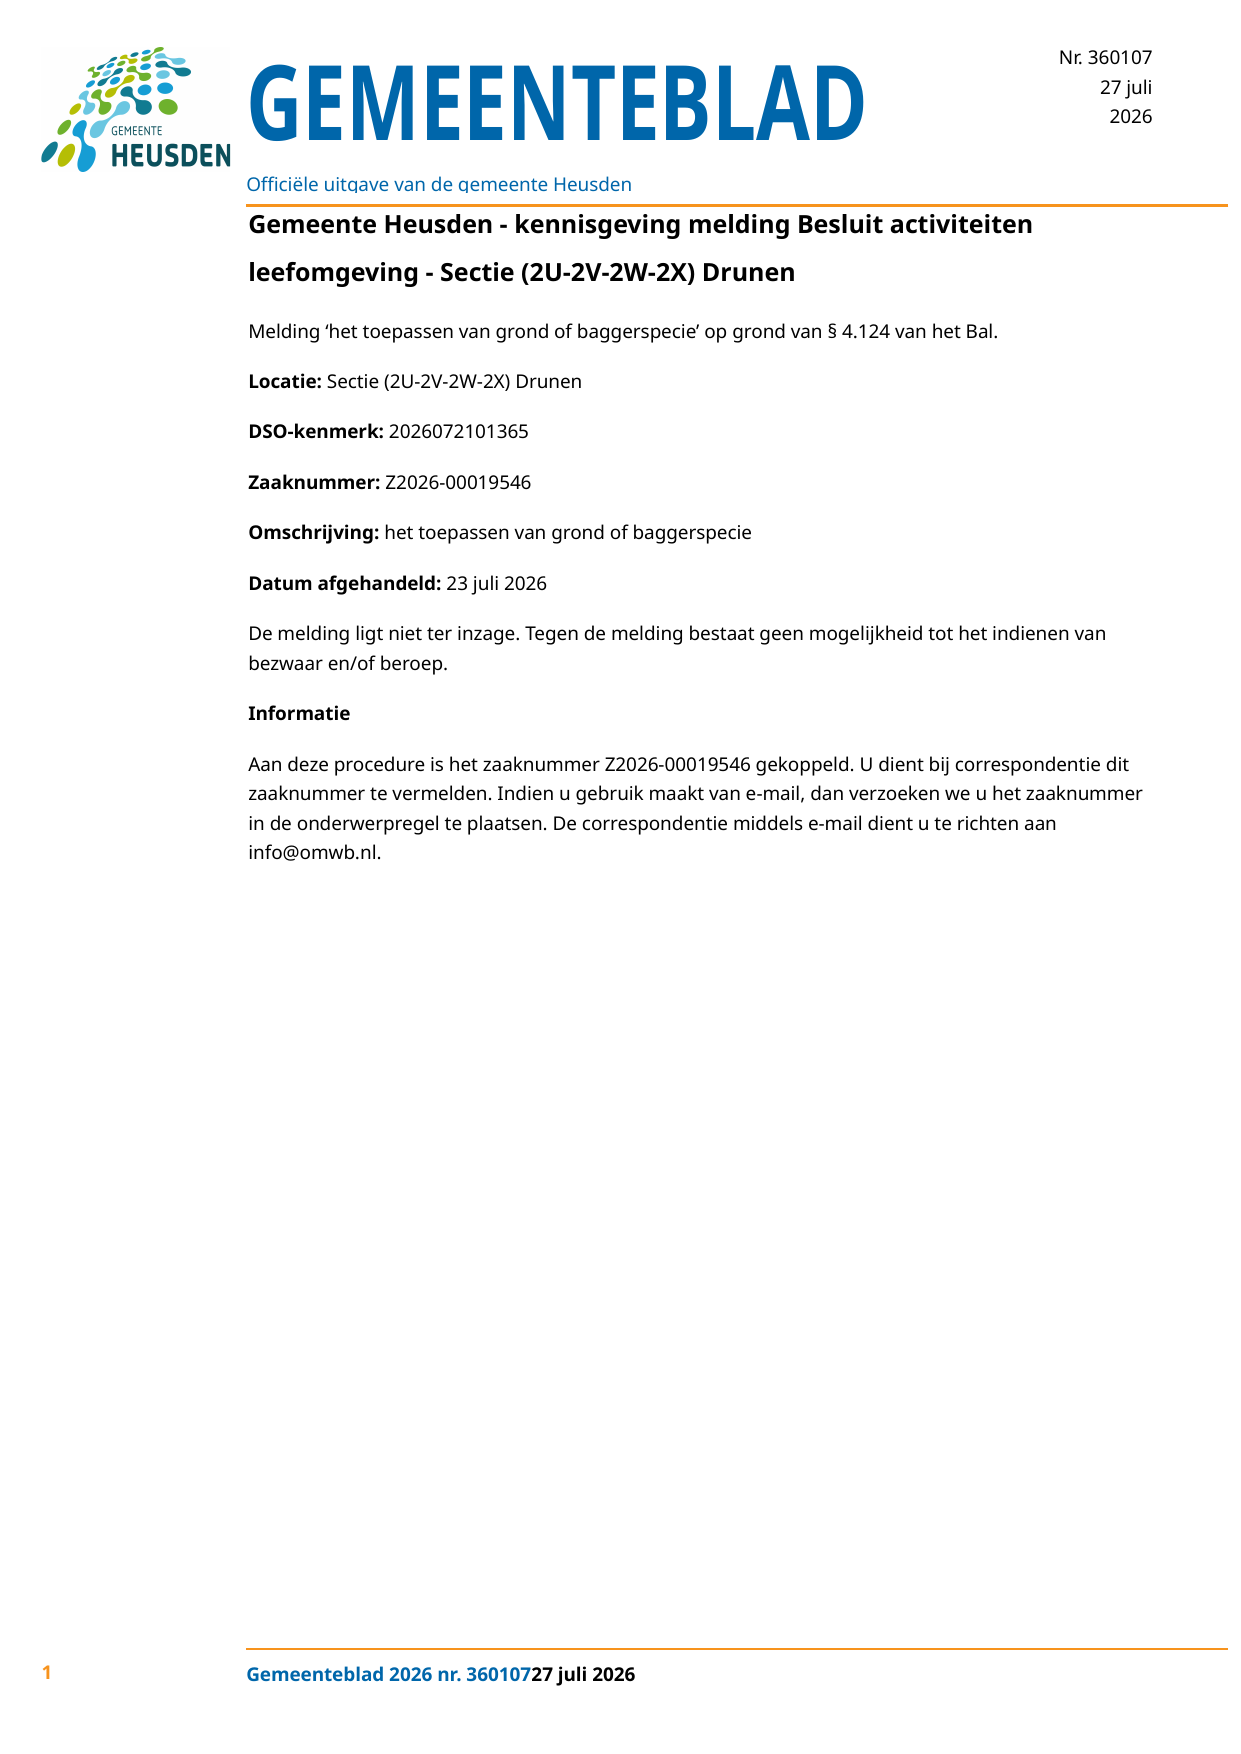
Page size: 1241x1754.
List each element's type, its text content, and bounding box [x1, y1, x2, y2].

text Melding ‘het toepassen van grond of baggerspecie’ op grond van § 4.124 van het Bal. [248, 318, 1152, 344]
text Gemeente Heusden - kennisgeving melding Besluit activiteiten leefomgeving - Sectie (2U-2V-2W-2X) Drunen [248, 207, 1152, 288]
text Zaaknummer: Z2026-00019546 [248, 469, 1152, 495]
text De melding ligt niet ter inzage. Tegen de melding bestaat geen mogelijkheid tot het indienen van bezwaar en/of beroep. [248, 620, 1152, 676]
text Datum afgehandeld: 23 juli 2026 [248, 570, 1152, 596]
picture [41, 47, 231, 172]
text Omschrijving: het toepassen van grond of baggerspecie [248, 519, 1152, 545]
text Locatie: Sectie (2U-2V-2W-2X) Drunen [248, 368, 1152, 394]
text DSO-kenmerk: 2026072101365 [248, 419, 1152, 444]
text Informatie [248, 700, 1152, 726]
text Aan deze procedure is het zaaknummer Z2026-00019546 gekoppeld. U dient bij correspondentie dit zaaknummer te vermelden. Indien u gebruik maakt van e-mail, dan verzoeken we u het zaaknummer in de onderwerpregel te plaatsen. De correspondentie middels e-mail dient u te richten aan info@omwb.nl. [248, 751, 1152, 865]
